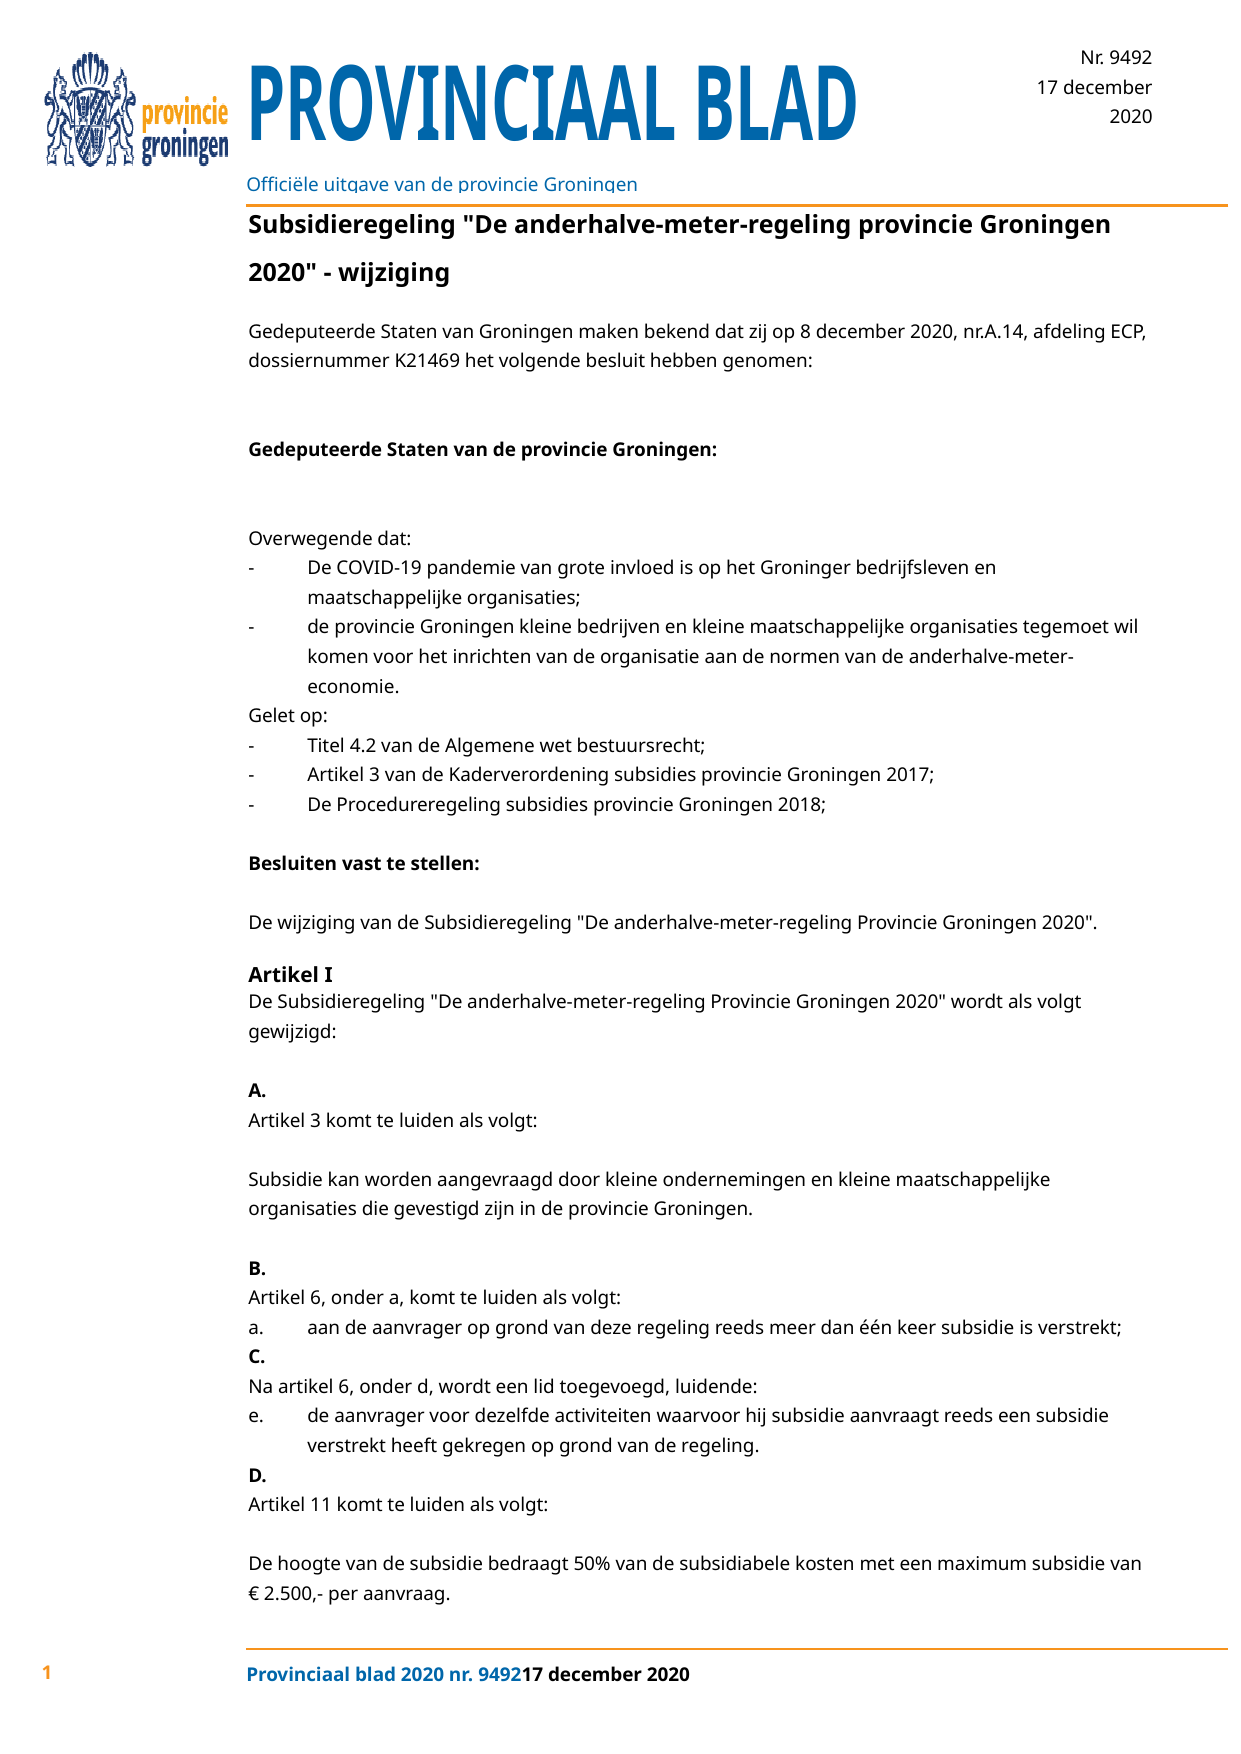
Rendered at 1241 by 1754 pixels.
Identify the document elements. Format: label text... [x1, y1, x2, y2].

text Artikel I [248, 960, 1152, 988]
picture [41, 47, 231, 172]
text Gelet op: [248, 702, 1152, 728]
list De Procedureregeling subsidies provincie Groningen 2018; [248, 791, 1152, 817]
text Subsidie kan worden aangevraagd door kleine ondernemingen en kleine maatschappelijke organisaties die gevestigd zijn in de provincie Groningen. [248, 1166, 1152, 1221]
text De Subsidieregeling "De anderhalve-meter-regeling Provincie Groningen 2020" wordt als volgt gewijzigd: [248, 988, 1152, 1044]
list Titel 4.2 van de Algemene wet bestuursrecht; [248, 732, 1152, 758]
text C. [248, 1343, 1152, 1369]
text A. [248, 1077, 1152, 1103]
text Subsidieregeling "De anderhalve-meter-regeling provincie Groningen 2020" - wijziging [248, 207, 1152, 288]
list de aanvrager voor dezelfde activiteiten waarvoor hij subsidie aanvraagt reeds een subsidie verstrekt heeft gekregen op grond van de regeling. [248, 1403, 1152, 1458]
text Gedeputeerde Staten van Groningen maken bekend dat zij op 8 december 2020, nr.A.14, afdeling ECP, dossiernummer K21469 het volgende besluit hebben genomen: [248, 318, 1152, 373]
text Overwegende dat: [248, 525, 1152, 551]
text Besluiten vast te stellen: [248, 850, 1152, 876]
text Gedeputeerde Staten van de provincie Groningen: [248, 436, 1152, 462]
list de provincie Groningen kleine bedrijven en kleine maatschappelijke organisaties tegemoet wil komen voor het inrichten van de organisatie aan de normen van de anderhalve-meter-economie. [248, 614, 1152, 699]
text Artikel 6, onder a, komt te luiden als volgt: [248, 1284, 1152, 1310]
list De COVID-19 pandemie van grote invloed is op het Groninger bedrijfsleven en maatschappelijke organisaties; [248, 554, 1152, 610]
text D. [248, 1462, 1152, 1487]
text Na artikel 6, onder d, wordt een lid toegevoegd, luidende: [248, 1373, 1152, 1399]
text Artikel 11 komt te luiden als volgt: [248, 1491, 1152, 1517]
text Artikel 3 komt te luiden als volgt: [248, 1107, 1152, 1132]
list Artikel 3 van de Kaderverordening subsidies provincie Groningen 2017; [248, 762, 1152, 787]
text De wijziging van de Subsidieregeling "De anderhalve-meter-regeling Provincie Groningen 2020". [248, 909, 1152, 935]
text De hoogte van de subsidie bedraagt 50% van de subsidiabele kosten met een maximum subsidie van € 2.500,- per aanvraag. [248, 1551, 1152, 1606]
text B. [248, 1255, 1152, 1280]
list aan de aanvrager op grond van deze regeling reeds meer dan één keer subsidie is verstrekt; [248, 1314, 1152, 1339]
